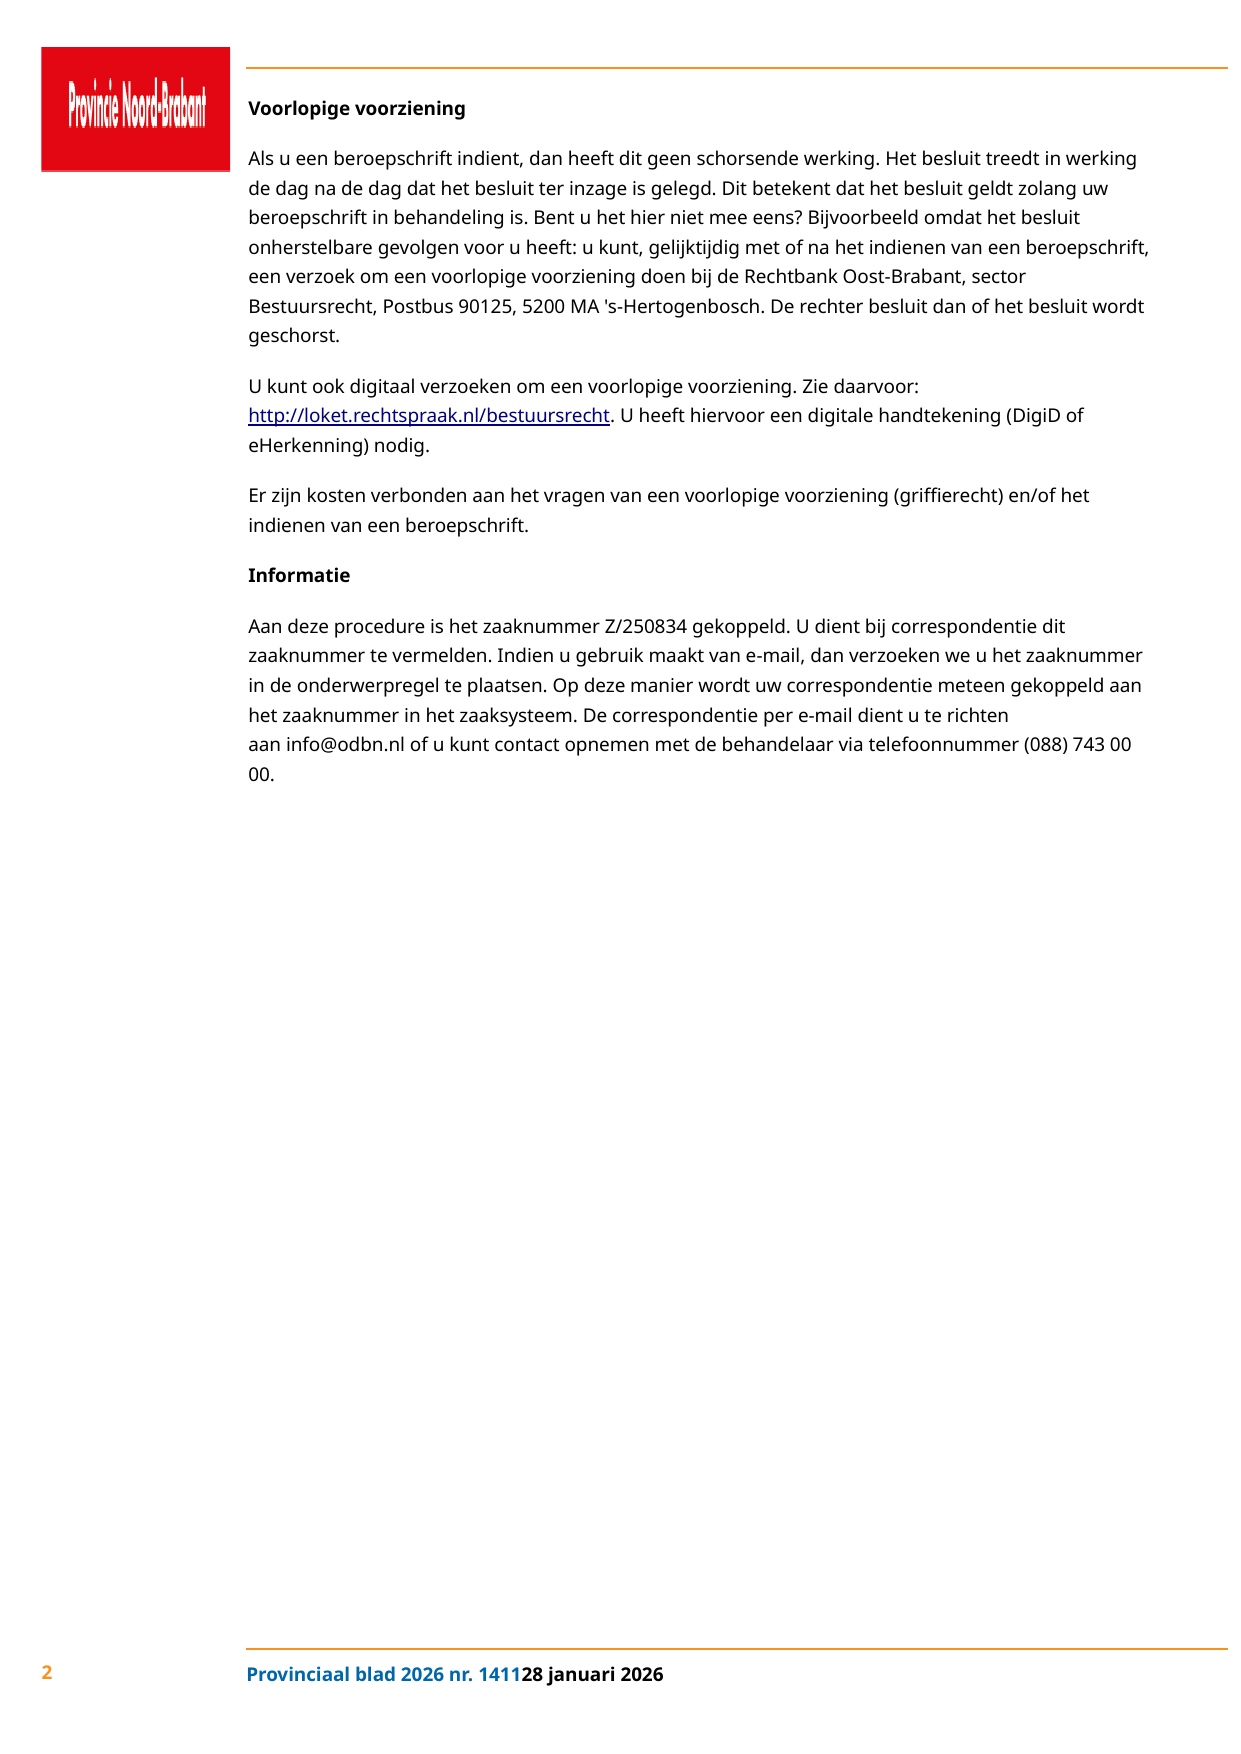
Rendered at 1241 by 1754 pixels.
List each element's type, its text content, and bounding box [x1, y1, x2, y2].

text Aan deze procedure is het zaaknummer Z/250834 gekoppeld. U dient bij correspondentie dit zaaknummer te vermelden. Indien u gebruik maakt van e-mail, dan verzoeken we u het zaaknummer in de onderwerpregel te plaatsen. Op deze manier wordt uw correspondentie meteen gekoppeld aan het zaaknummer in het zaaksysteem. De correspondentie per e-mail dient u te richten aan info@odbn.nl of u kunt contact opnemen met de behandelaar via telefoonnummer (088) 743 00 00. [248, 613, 1152, 787]
text Als u een beroepschrift indient, dan heeft dit geen schorsende werking. Het besluit treedt in werking de dag na de dag dat het besluit ter inzage is gelegd. Dit betekent dat het besluit geldt zolang uw beroepschrift in behandeling is. Bent u het hier niet mee eens? Bijvoorbeeld omdat het besluit onherstelbare gevolgen voor u heeft: u kunt, gelijktijdig met of na het indienen van een beroepschrift, een verzoek om een voorlopige voorziening doen bij de Rechtbank Oost-Brabant, sector Bestuursrecht, Postbus 90125, 5200 MA 's‑Hertogenbosch. De rechter besluit dan of het besluit wordt geschorst. [248, 145, 1152, 348]
text Informatie [248, 563, 1152, 588]
text Voorlopige voorziening [248, 95, 1152, 121]
text U kunt ook digitaal verzoeken om een voorlopige voorziening. Zie daarvoor: http://loket.rechtspraak.nl/bestuursrecht. U heeft hiervoor een digitale handtekening (DigiD of eHerkenning) nodig. [248, 373, 1152, 458]
text Er zijn kosten verbonden aan het vragen van een voorlopige voorziening (griffierecht) en/of het indienen van een beroepschrift. [248, 483, 1152, 538]
picture [41, 47, 231, 172]
